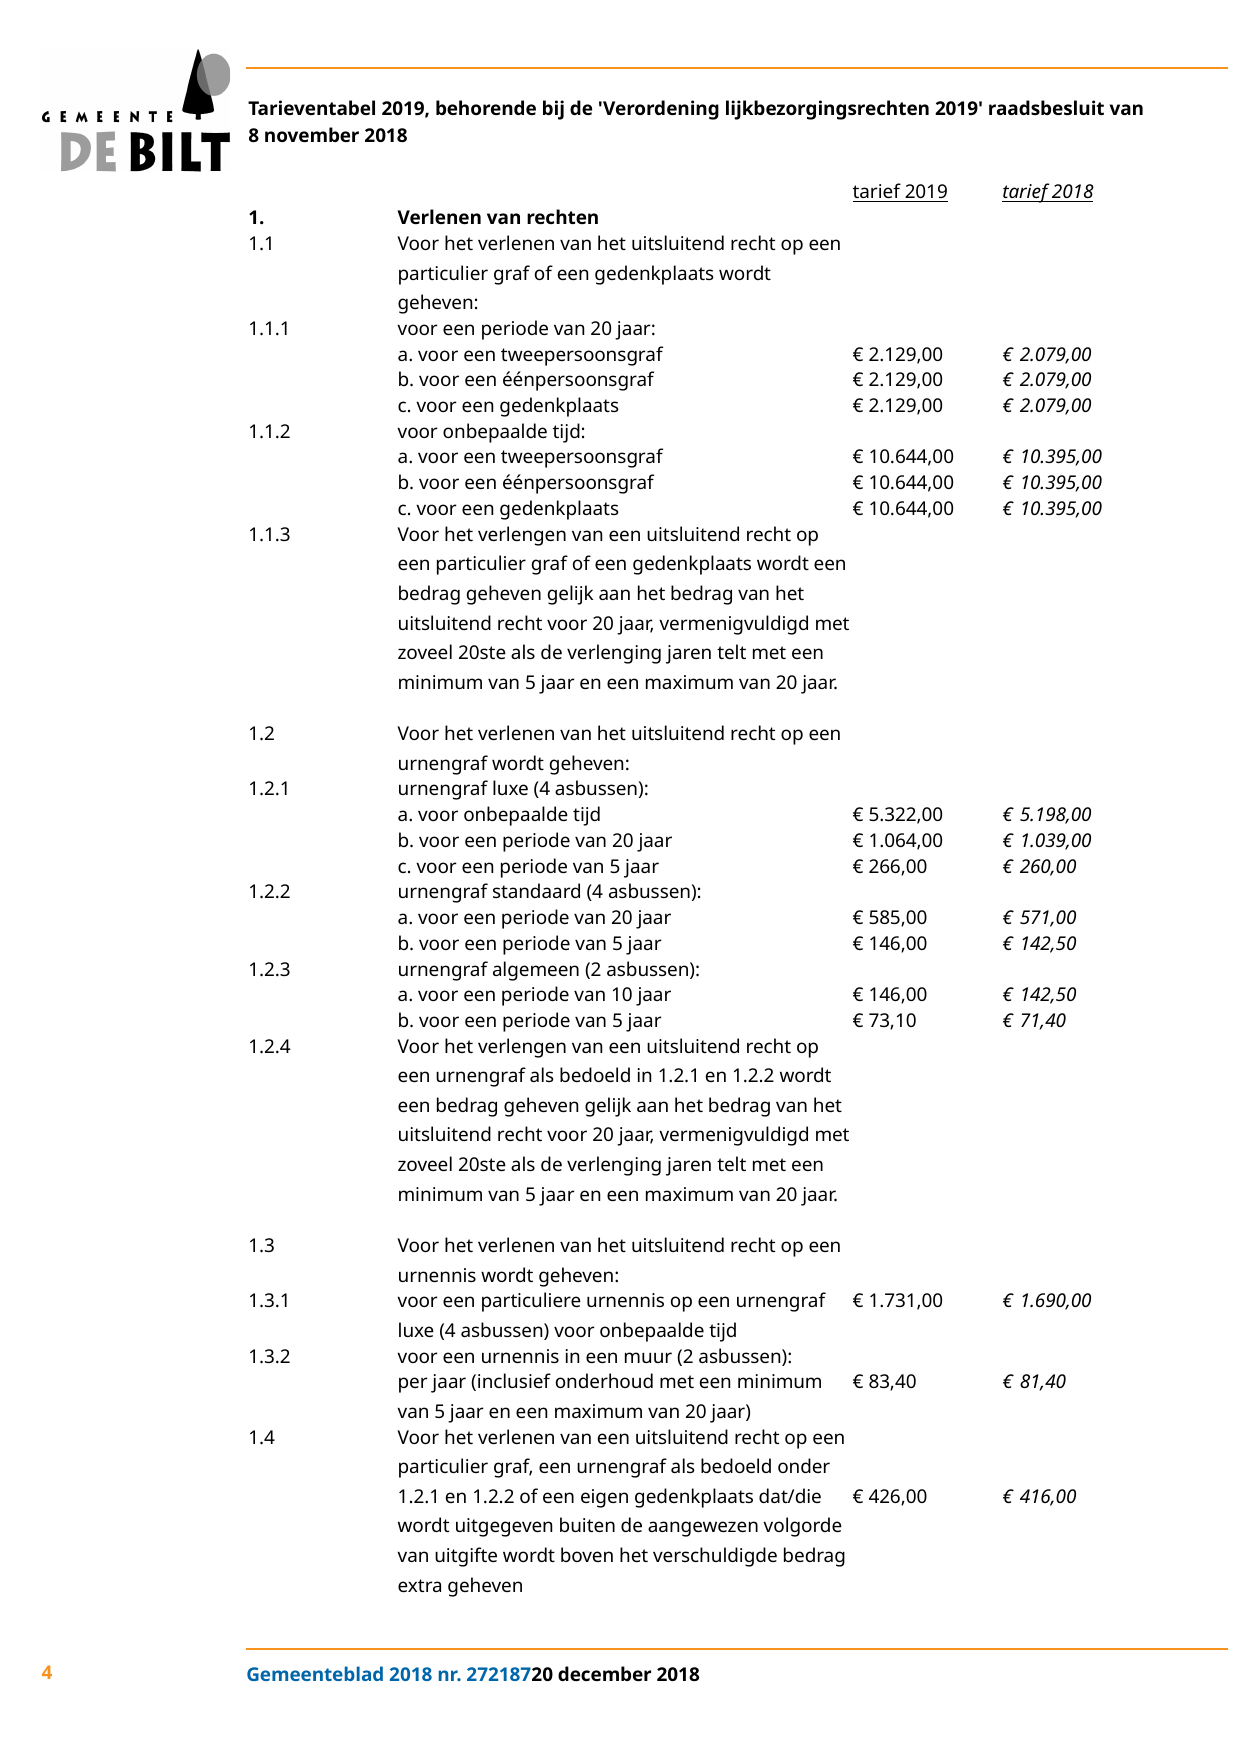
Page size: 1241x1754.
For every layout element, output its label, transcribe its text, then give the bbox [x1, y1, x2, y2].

table_cell € 83,40 [853, 1369, 1002, 1424]
table_cell voor een particuliere urnennis op een urnengraf luxe (4 asbussen) voor onbepaalde tijd [398, 1288, 852, 1343]
table_cell € 10.395,00 [1002, 470, 1152, 495]
table_cell [248, 1007, 397, 1033]
table_header tarief 2018 [1002, 179, 1152, 204]
table_cell b. voor een periode van 20 jaar [398, 827, 852, 853]
table_cell [1002, 720, 1152, 776]
table_cell [1002, 879, 1152, 904]
table_cell [1002, 1343, 1152, 1369]
table_cell € 73,10 [853, 1007, 1002, 1033]
table_cell [1002, 315, 1152, 341]
table_cell [398, 1207, 852, 1232]
table_cell a. voor een tweepersoonsgraf [398, 444, 852, 469]
table_cell 1.1.3 [248, 521, 397, 694]
table_cell a. voor onbepaalde tijd [398, 801, 852, 827]
picture [41, 47, 231, 172]
table_cell [853, 776, 1002, 801]
table_cell a. voor een periode van 10 jaar [398, 981, 852, 1007]
table_cell [1002, 956, 1152, 981]
table_cell € 1.690,00 [1002, 1288, 1152, 1343]
table_cell [1002, 1207, 1152, 1232]
table_cell € 81,40 [1002, 1369, 1152, 1424]
table_cell 1.2.2 [248, 879, 397, 904]
table_cell € 1.064,00 [853, 827, 1002, 853]
table_cell € 2.079,00 [1002, 392, 1152, 418]
table_cell [853, 1343, 1002, 1369]
table_cell € 142,50 [1002, 930, 1152, 956]
table_cell 1.3.2 [248, 1343, 397, 1369]
table_cell voor onbepaalde tijd: [398, 418, 852, 444]
table_header [398, 179, 852, 204]
table_cell [248, 695, 397, 720]
table_cell [248, 801, 397, 827]
table_cell urnengraf algemeen (2 asbussen): [398, 956, 852, 981]
table_cell [1002, 418, 1152, 444]
table_cell [853, 720, 1002, 776]
table_cell € 1.039,00 [1002, 827, 1152, 853]
table_cell € 10.644,00 [853, 444, 1002, 469]
table_cell € 1.731,00 [853, 1288, 1002, 1343]
table_cell c. voor een gedenkplaats [398, 495, 852, 521]
table_cell [853, 230, 1002, 315]
table_cell [1002, 695, 1152, 720]
table_cell Voor het verlenen van het uitsluitend recht op een urnengraf wordt geheven: [398, 720, 852, 776]
table_cell 1.2.3 [248, 956, 397, 981]
table_cell € 146,00 [853, 981, 1002, 1007]
table_cell € 2.129,00 [853, 367, 1002, 392]
table_cell 1.2.4 [248, 1033, 397, 1207]
table_cell [248, 853, 397, 878]
table_cell € 5.198,00 [1002, 801, 1152, 827]
table_cell [248, 392, 397, 418]
table_cell [853, 956, 1002, 981]
table_cell € 71,40 [1002, 1007, 1152, 1033]
table_cell a. voor een periode van 20 jaar [398, 904, 852, 930]
table_cell 1. [248, 205, 397, 230]
table_cell € 2.129,00 [853, 341, 1002, 367]
table_header tarief 2019 [853, 179, 1002, 204]
table_cell [853, 879, 1002, 904]
table_cell [853, 1207, 1002, 1232]
table_cell 1.3.1 [248, 1288, 397, 1343]
table_cell b. voor een periode van 5 jaar [398, 930, 852, 956]
table_cell c. voor een periode van 5 jaar [398, 853, 852, 878]
table_cell a. voor een tweepersoonsgraf [398, 341, 852, 367]
table_cell € 10.644,00 [853, 495, 1002, 521]
table_cell € 10.644,00 [853, 470, 1002, 495]
table_cell [248, 470, 397, 495]
table_cell [853, 1232, 1002, 1288]
table_cell [1002, 230, 1152, 315]
table_cell [398, 695, 852, 720]
table_cell 1.1.1 [248, 315, 397, 341]
table_cell [1002, 776, 1152, 801]
table_cell 1.1 [248, 230, 397, 315]
table_cell voor een urnennis in een muur (2 asbussen): [398, 1343, 852, 1369]
table_cell € 585,00 [853, 904, 1002, 930]
table_cell [853, 418, 1002, 444]
table_cell [248, 1369, 397, 1424]
table_cell c. voor een gedenkplaats [398, 392, 852, 418]
table_cell € 571,00 [1002, 904, 1152, 930]
table_cell [853, 695, 1002, 720]
text Tarieventabel 2019, behorende bij de 'Verordening lijkbezorgingsrechten 2019' raadsbesluit van 8 november 2018 [248, 95, 1152, 149]
table_cell [853, 521, 1002, 694]
table_cell 1.2 [248, 720, 397, 776]
table_cell b. voor een éénpersoonsgraf [398, 470, 852, 495]
table_cell Voor het verlengen van een uitsluitend recht op een particulier graf of een gedenkplaats wordt een bedrag geheven gelijk aan het bedrag van het uitsluitend recht voor 20 jaar, vermenigvuldigd met zoveel 20ste als de verlenging jaren telt met een minimum van 5 jaar en een maximum van 20 jaar. [398, 521, 852, 694]
table_cell € 426,00 [853, 1424, 1002, 1598]
table_cell € 2.079,00 [1002, 367, 1152, 392]
table_cell b. voor een periode van 5 jaar [398, 1007, 852, 1033]
table_cell [1002, 1232, 1152, 1288]
table_cell € 10.395,00 [1002, 495, 1152, 521]
table_cell 1.2.1 [248, 776, 397, 801]
table_cell Voor het verlenen van het uitsluitend recht op een particulier graf of een gedenkplaats wordt geheven: [398, 230, 852, 315]
table_cell [248, 495, 397, 521]
table_cell Voor het verlengen van een uitsluitend recht op een urnengraf als bedoeld in 1.2.1 en 1.2.2 wordt een bedrag geheven gelijk aan het bedrag van het uitsluitend recht voor 20 jaar, vermenigvuldigd met zoveel 20ste als de verlenging jaren telt met een minimum van 5 jaar en een maximum van 20 jaar. [398, 1033, 852, 1207]
table_cell [248, 444, 397, 469]
table_cell [1002, 1033, 1152, 1207]
table_cell € 142,50 [1002, 981, 1152, 1007]
table_cell urnengraf luxe (4 asbussen): [398, 776, 852, 801]
table_cell [248, 827, 397, 853]
table_cell € 5.322,00 [853, 801, 1002, 827]
table_cell [1002, 521, 1152, 694]
table_cell [248, 1207, 397, 1232]
table_cell [248, 367, 397, 392]
table_cell € 2.129,00 [853, 392, 1002, 418]
table_cell 1.4 [248, 1424, 397, 1598]
table_cell urnengraf standaard (4 asbussen): [398, 879, 852, 904]
table_cell € 146,00 [853, 930, 1002, 956]
table_cell [248, 341, 397, 367]
table_cell per jaar (inclusief onderhoud met een minimum van 5 jaar en een maximum van 20 jaar) [398, 1369, 852, 1424]
table_cell b. voor een éénpersoonsgraf [398, 367, 852, 392]
table_cell Voor het verlenen van een uitsluitend recht op een particulier graf, een urnengraf als bedoeld onder 1.2.1 en 1.2.2 of een eigen gedenkplaats dat/die wordt uitgegeven buiten de aangewezen volgorde van uitgifte wordt boven het verschuldigde bedrag extra geheven [398, 1424, 852, 1598]
table_cell [1002, 205, 1152, 230]
table_cell Verlenen van rechten [398, 205, 852, 230]
table_cell [248, 981, 397, 1007]
table_cell € 416,00 [1002, 1424, 1152, 1598]
table_cell [248, 904, 397, 930]
table_cell € 266,00 [853, 853, 1002, 878]
table_cell € 10.395,00 [1002, 444, 1152, 469]
table_cell Voor het verlenen van het uitsluitend recht op een urnennis wordt geheven: [398, 1232, 852, 1288]
table_cell [853, 1033, 1002, 1207]
table_cell [853, 205, 1002, 230]
table_cell € 2.079,00 [1002, 341, 1152, 367]
table_cell € 260,00 [1002, 853, 1152, 878]
table_cell 1.3 [248, 1232, 397, 1288]
table_cell 1.1.2 [248, 418, 397, 444]
table_cell voor een periode van 20 jaar: [398, 315, 852, 341]
table_header [248, 179, 397, 204]
table_cell [853, 315, 1002, 341]
table_cell [248, 930, 397, 956]
